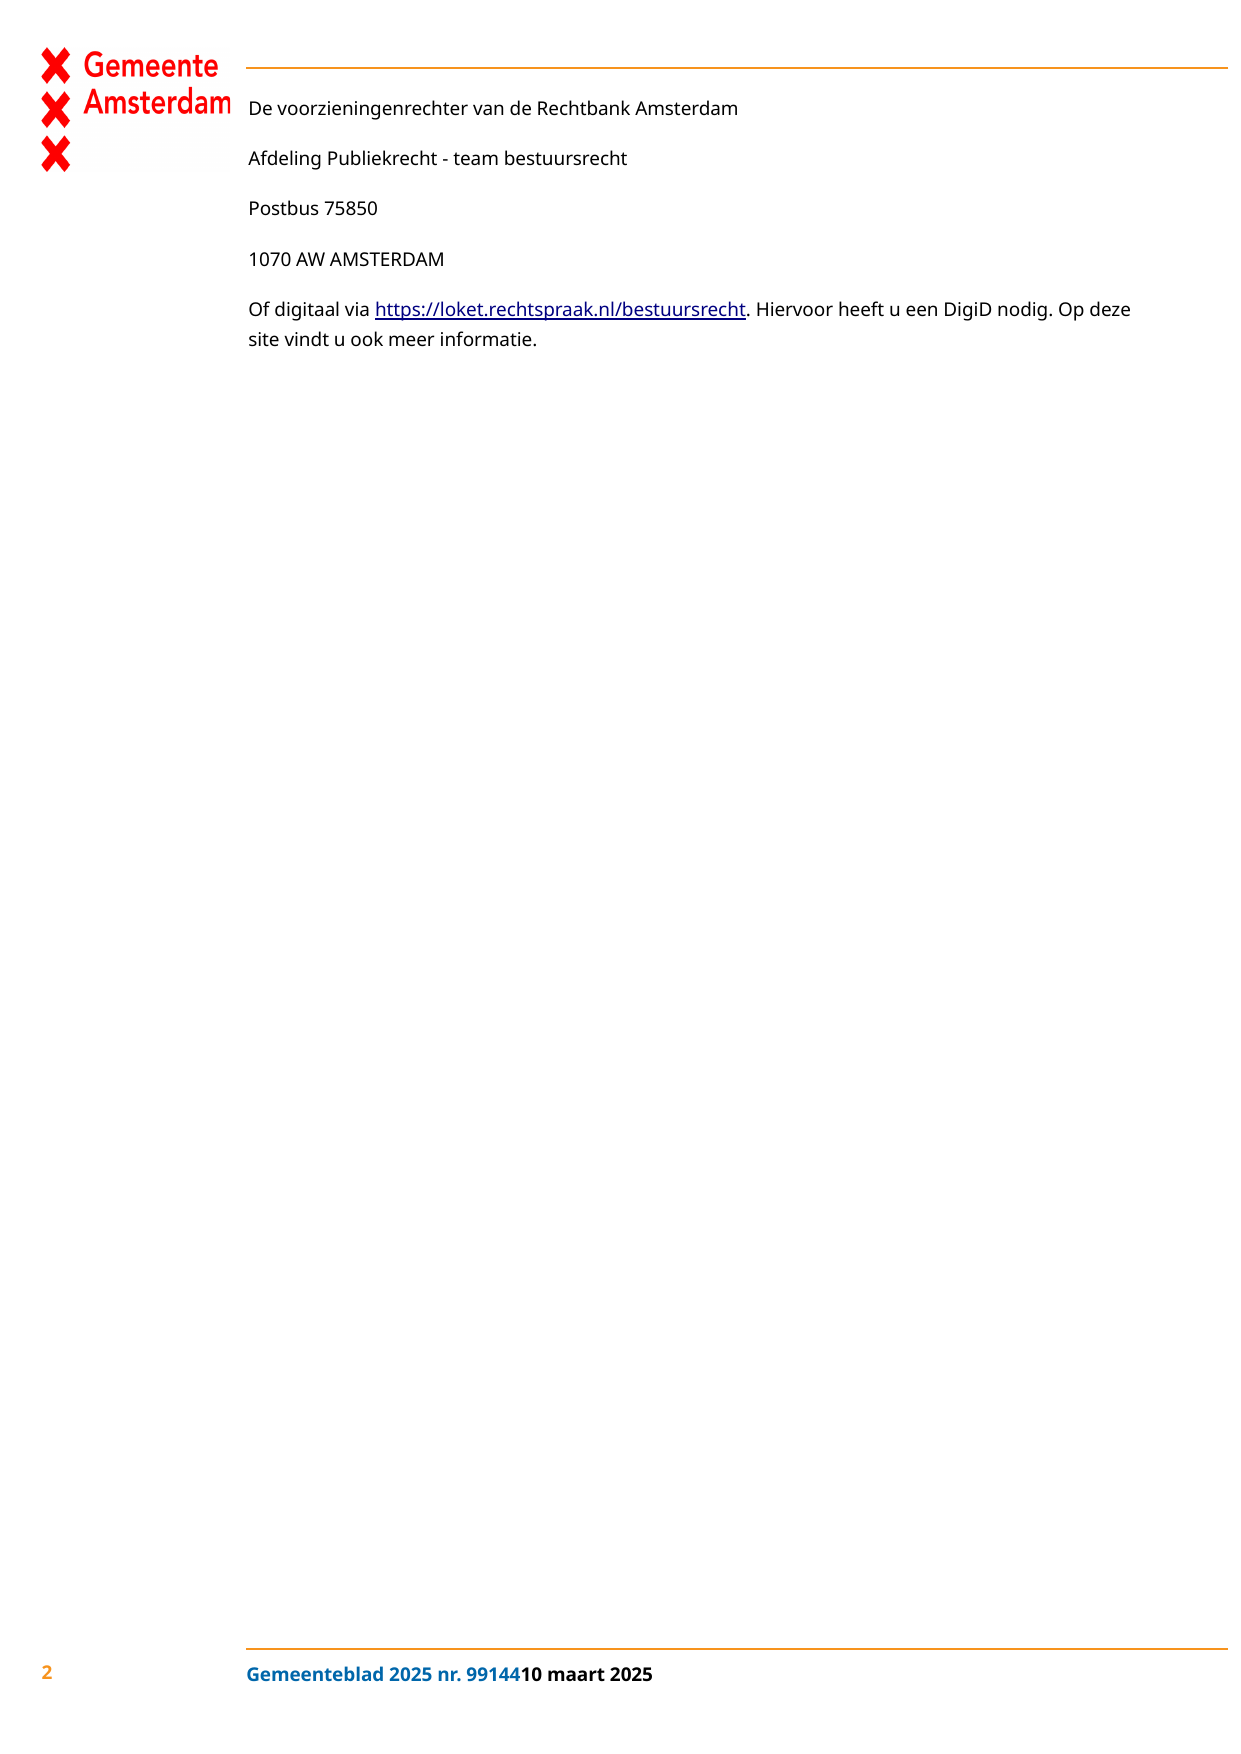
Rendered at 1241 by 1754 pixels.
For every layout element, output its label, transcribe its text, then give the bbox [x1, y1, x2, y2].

text De voorzieningenrechter van de Rechtbank Amsterdam [248, 95, 1152, 121]
text Afdeling Publiekrecht - team bestuursrecht [248, 145, 1152, 171]
text Postbus 75850 [248, 196, 1152, 221]
text Of digitaal via https://loket.rechtspraak.nl/bestuursrecht. Hiervoor heeft u een DigiD nodig. Op deze site vindt u ook meer informatie. [248, 296, 1152, 352]
text 1070 AW AMSTERDAM [248, 246, 1152, 272]
picture [41, 47, 231, 172]
